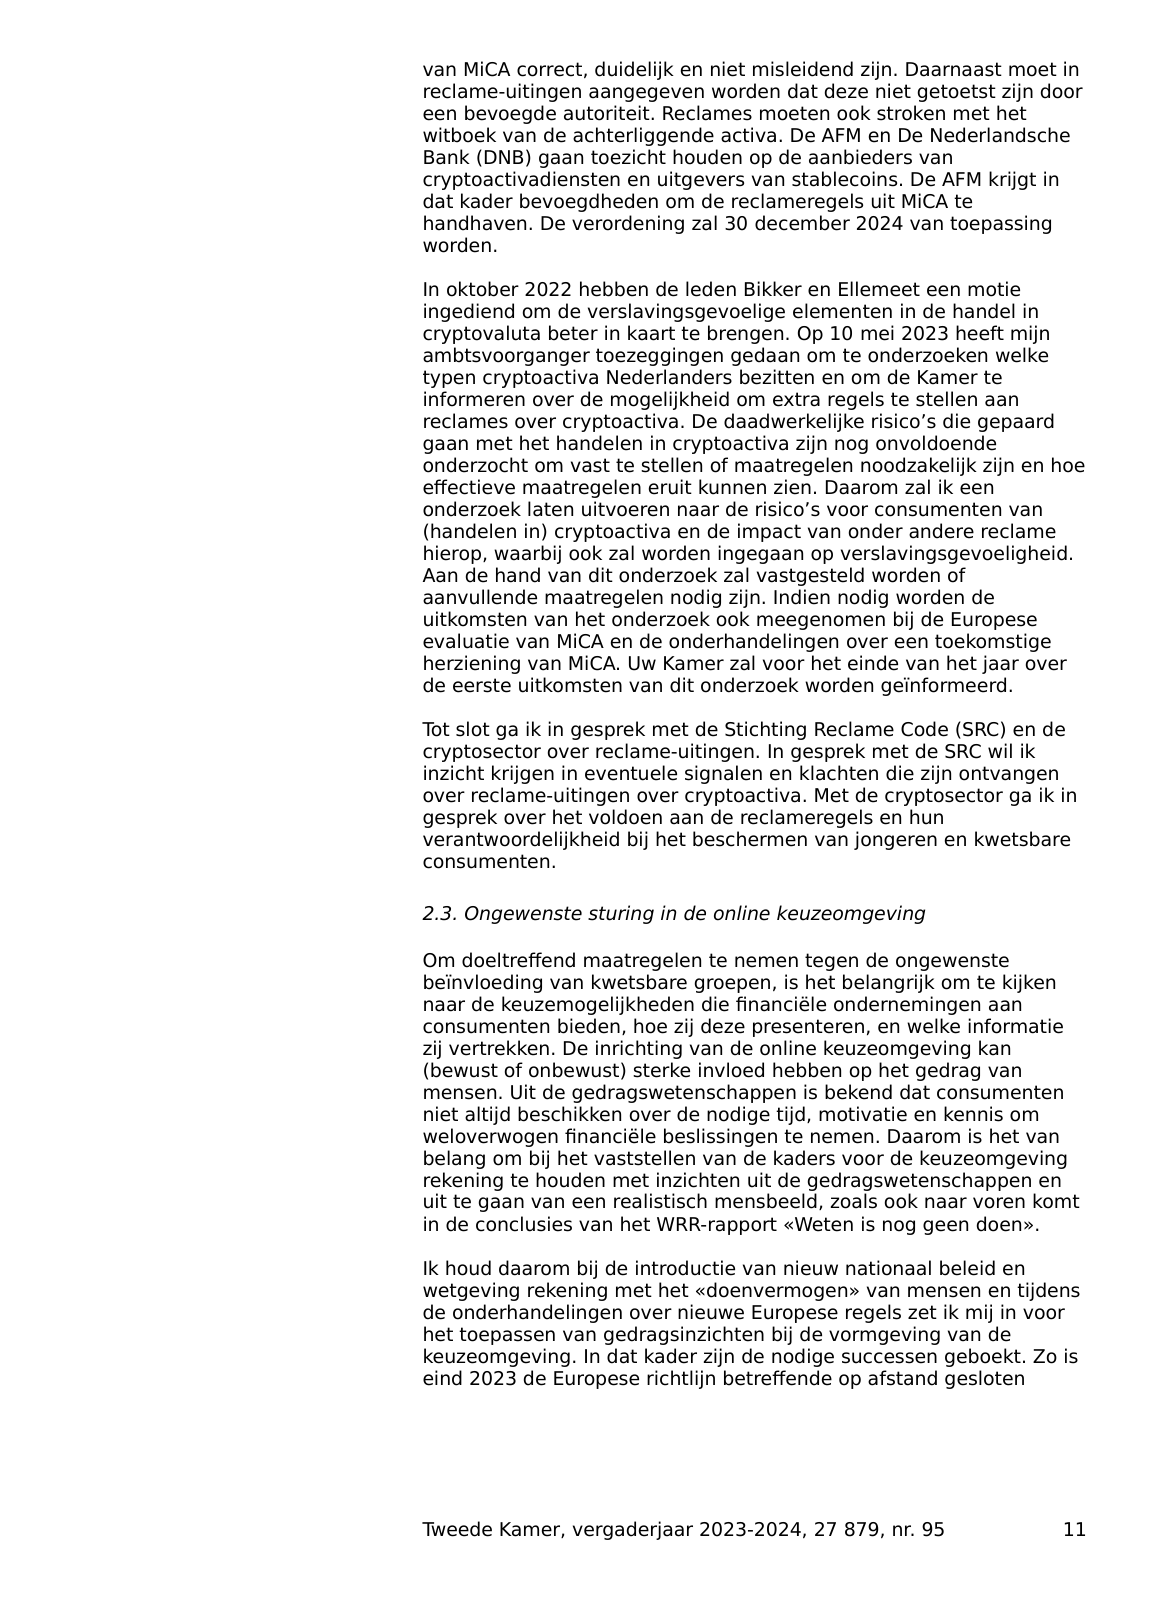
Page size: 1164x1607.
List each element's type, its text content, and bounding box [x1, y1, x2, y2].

text Ik houd daarom bij de introductie van nieuw nationaal beleid en wetgeving rekening met het «doenvermogen» van mensen en tijdens de onderhandelingen over nieuwe Europese regels zet ik mij in voor het toepassen van gedragsinzichten bij de vormgeving van de keuzeomgeving. In dat kader zijn de nodige successen geboekt. Zo is eind 2023 de Europese richtlijn betreffende op afstand gesloten [422, 1258, 1087, 1389]
text van MiCA correct, duidelijk en niet misleidend zijn. Daarnaast moet in reclame-uitingen aangegeven worden dat deze niet getoetst zijn door een bevoegde autoriteit. Reclames moeten ook stroken met het witboek van de achterliggende activa. De AFM en De Nederlandsche Bank (DNB) gaan toezicht houden op de aanbieders van cryptoactivadiensten en uitgevers van stablecoins. De AFM krijgt in dat kader bevoegdheden om de reclameregels uit MiCA te handhaven. De verordening zal 30 december 2024 van toepassing worden. [422, 59, 1087, 257]
text Tot slot ga ik in gesprek met de Stichting Reclame Code (SRC) en de cryptosector over reclame-uitingen. In gesprek met de SRC wil ik inzicht krijgen in eventuele signalen en klachten die zijn ontvangen over reclame-uitingen over cryptoactiva. Met de cryptosector ga ik in gesprek over het voldoen aan de reclameregels en hun verantwoordelijkheid bij het beschermen van jongeren en kwetsbare consumenten. [422, 719, 1087, 873]
subtitle 2.3. Ongewenste sturing in de online keuzeomgeving [422, 903, 1087, 925]
text Om doeltreffend maatregelen te nemen tegen de ongewenste beïnvloeding van kwetsbare groepen, is het belangrijk om te kijken naar de keuzemogelijkheden die financiële ondernemingen aan consumenten bieden, hoe zij deze presenteren, en welke informatie zij vertrekken. De inrichting van de online keuzeomgeving kan (bewust of onbewust) sterke invloed hebben op het gedrag van mensen. Uit de gedragswetenschappen is bekend dat consumenten niet altijd beschikken over de nodige tijd, motivatie en kennis om weloverwogen financiële beslissingen te nemen. Daarom is het van belang om bij het vaststellen van de kaders voor de keuzeomgeving rekening te houden met inzichten uit de gedragswetenschappen en uit te gaan van een realistisch mensbeeld, zoals ook naar voren komt in de conclusies van het WRR-rapport «Weten is nog geen doen». [422, 950, 1087, 1235]
text In oktober 2022 hebben de leden Bikker en Ellemeet een motie ingediend om de verslavingsgevoelige elementen in de handel in cryptovaluta beter in kaart te brengen. Op 10 mei 2023 heeft mijn ambtsvoorganger toezeggingen gedaan om te onderzoeken welke typen cryptoactiva Nederlanders bezitten en om de Kamer te informeren over de mogelijkheid om extra regels te stellen aan reclames over cryptoactiva. De daadwerkelijke risico’s die gepaard gaan met het handelen in cryptoactiva zijn nog onvoldoende onderzocht om vast te stellen of maatregelen noodzakelijk zijn en hoe effectieve maatregelen eruit kunnen zien. Daarom zal ik een onderzoek laten uitvoeren naar de risico’s voor consumenten van (handelen in) cryptoactiva en de impact van onder andere reclame hierop, waarbij ook zal worden ingegaan op verslavingsgevoeligheid. Aan de hand van dit onderzoek zal vastgesteld worden of aanvullende maatregelen nodig zijn. Indien nodig worden de uitkomsten van het onderzoek ook meegenomen bij de Europese evaluatie van MiCA en de onderhandelingen over een toekomstige herziening van MiCA. Uw Kamer zal voor het einde van het jaar over de eerste uitkomsten van dit onderzoek worden geïnformeerd. [422, 279, 1087, 697]
